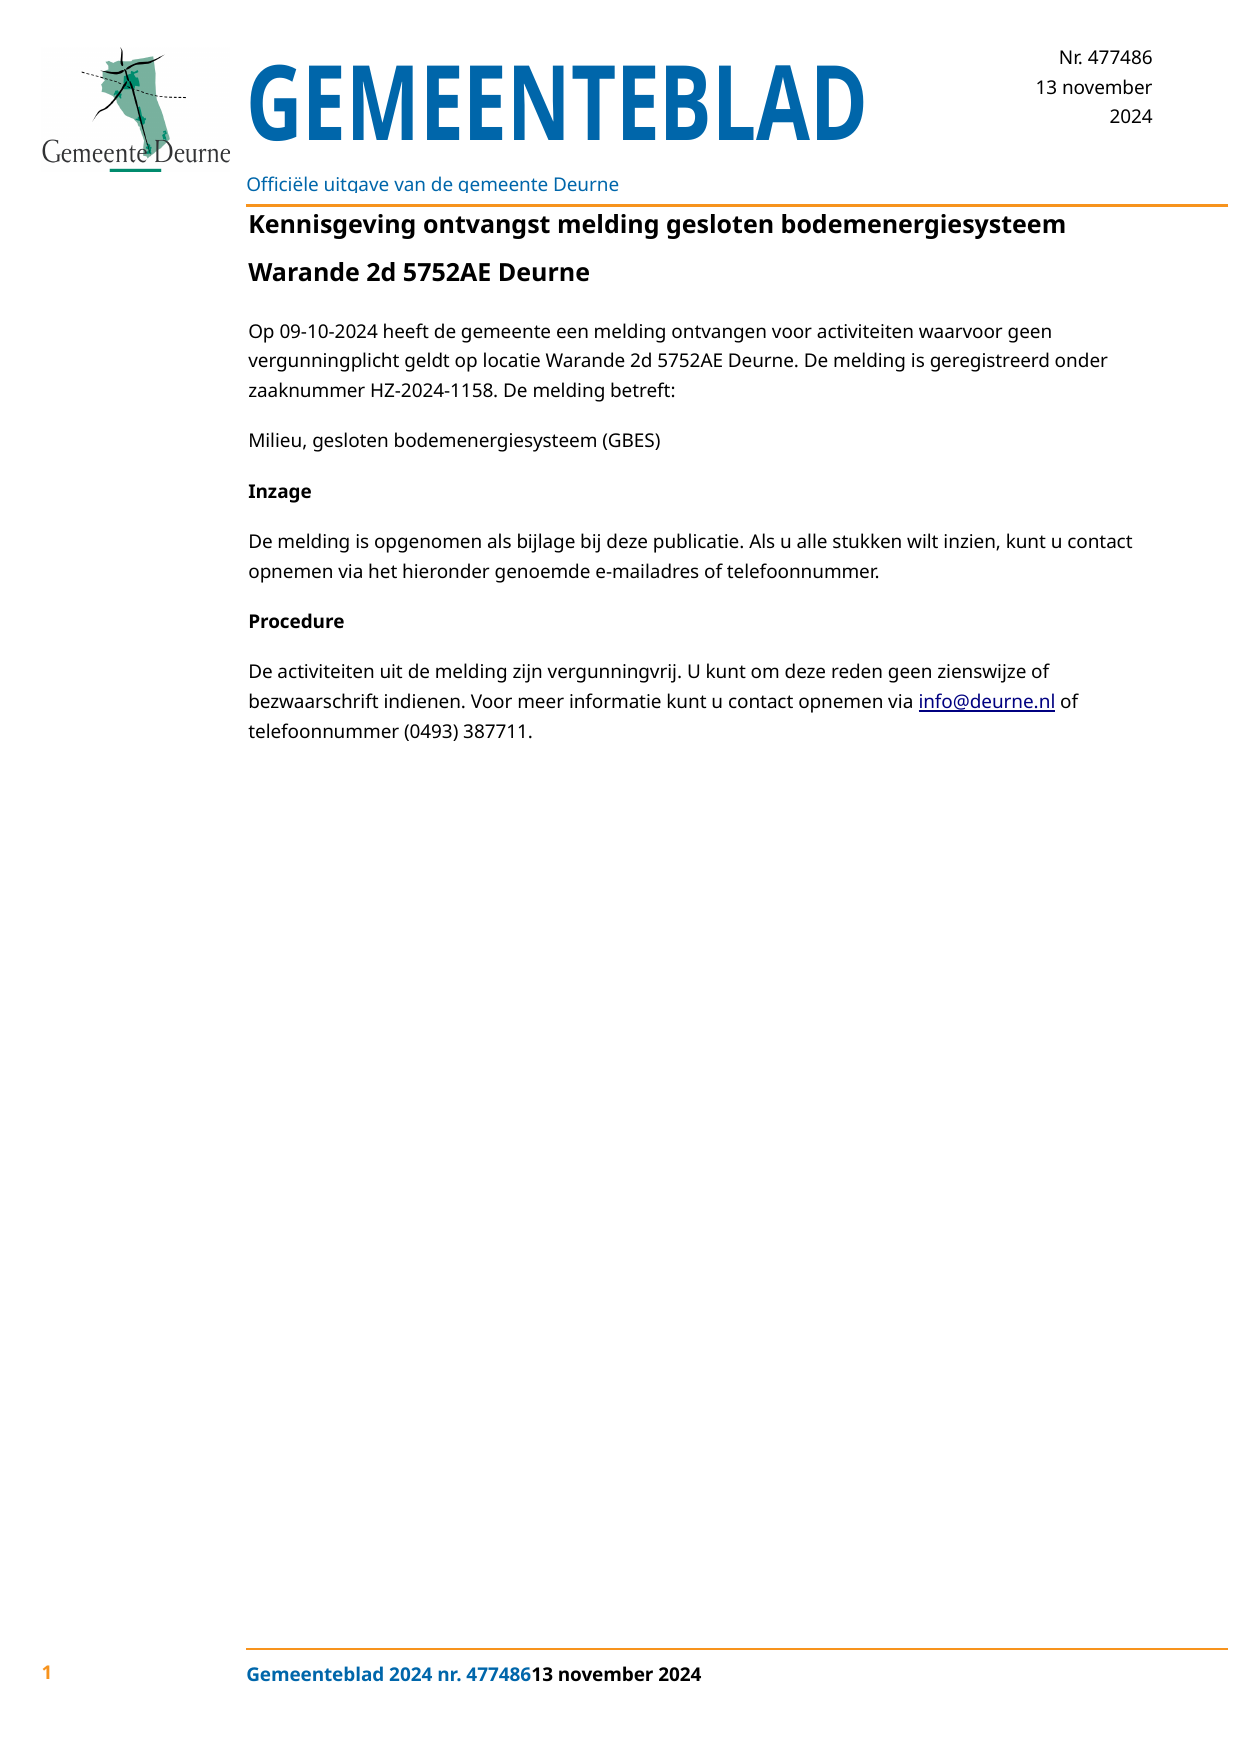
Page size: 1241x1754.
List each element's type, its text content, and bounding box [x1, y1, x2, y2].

picture [41, 47, 231, 172]
text De melding is opgenomen als bijlage bij deze publicatie. Als u alle stukken wilt inzien, kunt u contact opnemen via het hieronder genoemde e-mailadres of telefoonnummer. [248, 528, 1152, 584]
text De activiteiten uit de melding zijn vergunningvrij. U kunt om deze reden geen zienswijze of bezwaarschrift indienen. Voor meer informatie kunt u contact opnemen via info@deurne.nl of telefoonnummer (0493) 387711. [248, 659, 1152, 744]
text Op 09-10-2024 heeft de gemeente een melding ontvangen voor activiteiten waarvoor geen vergunningplicht geldt op locatie Warande 2d 5752AE Deurne. De melding is geregistreerd onder zaaknummer HZ-2024-1158. De melding betreft: [248, 318, 1152, 403]
text Procedure [248, 608, 1152, 634]
text Kennisgeving ontvangst melding gesloten bodemenergiesysteem Warande 2d 5752AE Deurne [248, 207, 1152, 288]
text Inzage [248, 478, 1152, 504]
text Milieu, gesloten bodemenergiesysteem (GBES) [248, 427, 1152, 453]
